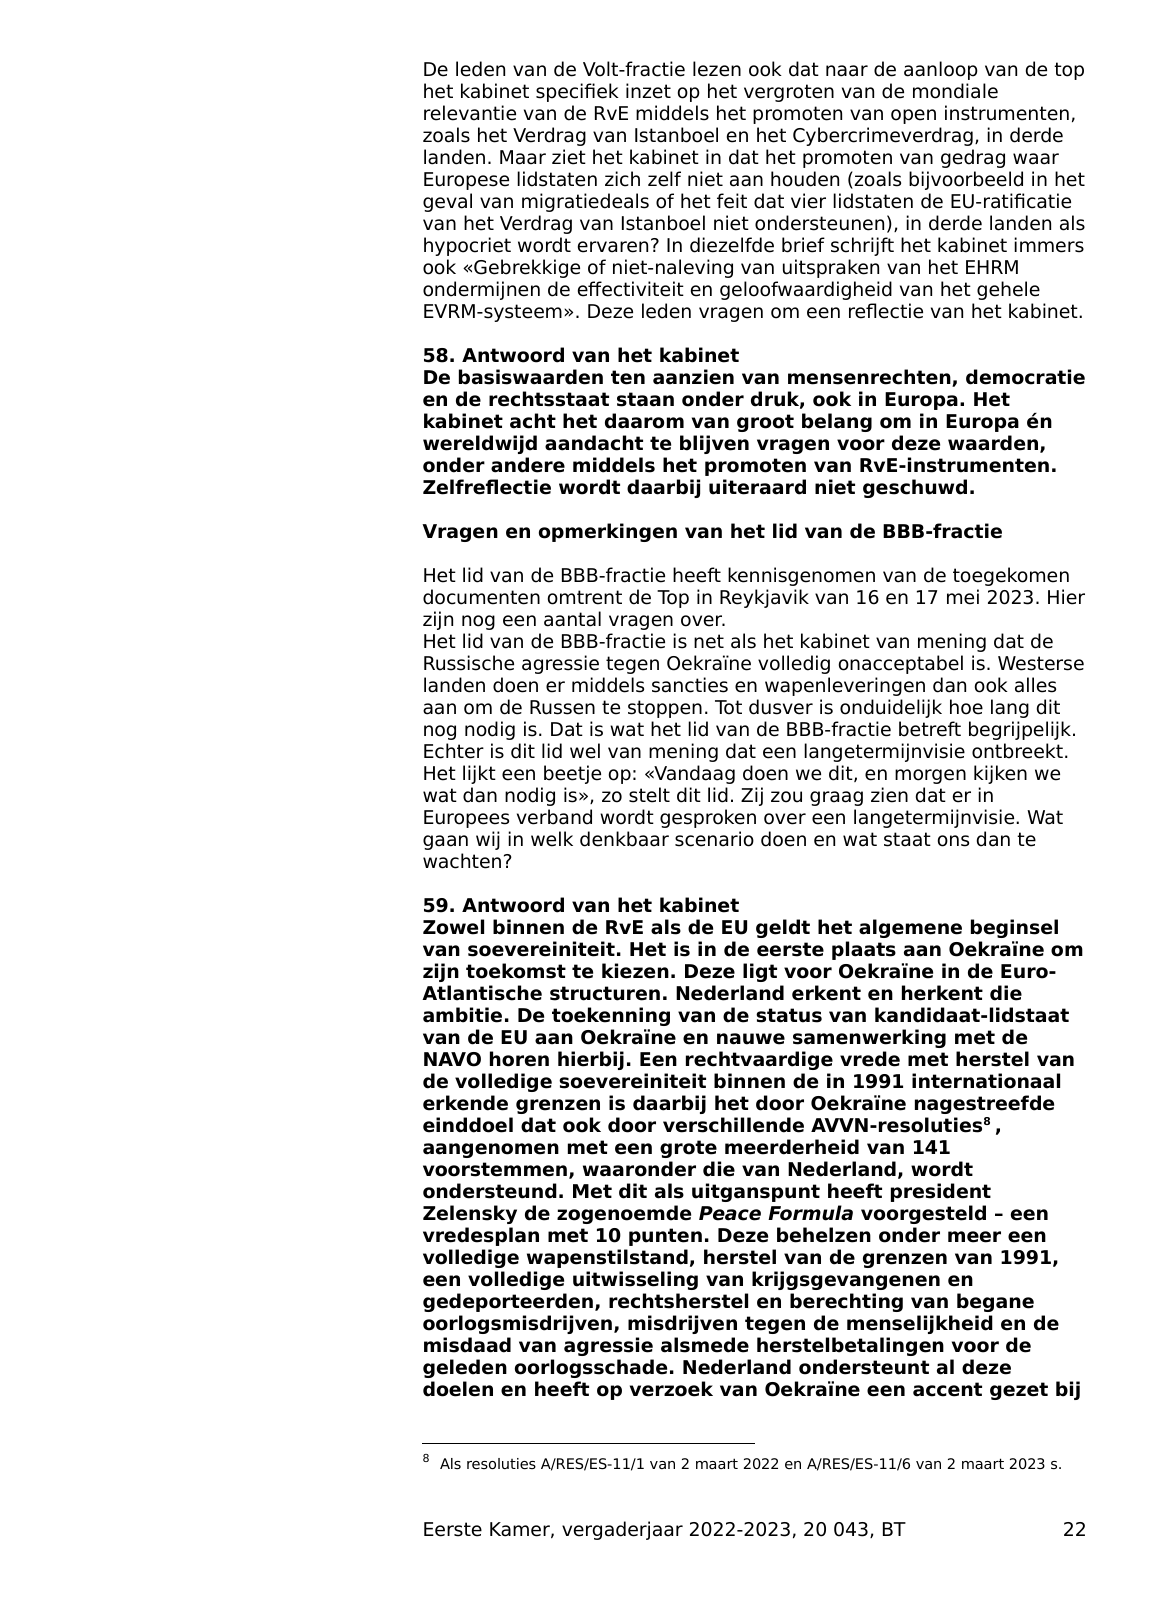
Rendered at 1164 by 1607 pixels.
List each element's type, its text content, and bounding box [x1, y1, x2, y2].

text Zowel binnen de RvE als de EU geldt het algemene beginsel van soevereiniteit. Het is in de eerste plaats aan Oekraïne om zijn toekomst te kiezen. Deze ligt voor Oekraïne in de Euro-Atlantische structuren. Nederland erkent en herkent die ambitie. De toekenning van de status van kandidaat-lidstaat van de EU aan Oekraïne en nauwe samenwerking met de NAVO horen hierbij. Een rechtvaardige vrede met herstel van de volledige soevereiniteit binnen de in 1991 internationaal erkende grenzen is daarbij het door Oekraïne nagestreefde einddoel dat ook door verschillende AVVN-resoluties, aangenomen met een grote meerderheid van 141 voorstemmen, waaronder die van Nederland, wordt ondersteund. Met dit als uitganspunt heeft president Zelensky de zogenoemde Peace Formula voorgesteld – een vredesplan met 10 punten. Deze behelzen onder meer een volledige wapenstilstand, herstel van de grenzen van 1991, een volledige uitwisseling van krijgsgevangenen en gedeporteerden, rechtsherstel en berechting van begane oorlogsmisdrijven, misdrijven tegen de menselijkheid en de misdaad van agressie alsmede herstelbetalingen voor de geleden oorlogsschade. Nederland ondersteunt al deze doelen en heeft op verzoek van Oekraïne een accent gezet bij [422, 917, 1087, 1401]
text 59. Antwoord van het kabinet [422, 895, 1087, 917]
text Als resoluties A/RES/ES-11/1 van 2 maart 2022 en A/RES/ES-11/6 van 2 maart 2023 s. [422, 1452, 1087, 1474]
text Het lid van de BBB-fractie is net als het kabinet van mening dat de Russische agressie tegen Oekraïne volledig onacceptabel is. Westerse landen doen er middels sancties en wapenleveringen dan ook alles aan om de Russen te stoppen. Tot dusver is onduidelijk hoe lang dit nog nodig is. Dat is wat het lid van de BBB-fractie betreft begrijpelijk. Echter is dit lid wel van mening dat een langetermijnvisie ontbreekt. Het lijkt een beetje op: «Vandaag doen we dit, en morgen kijken we wat dan nodig is», zo stelt dit lid. Zij zou graag zien dat er in Europees verband wordt gesproken over een langetermijnvisie. Wat gaan wij in welk denkbaar scenario doen en wat staat ons dan te wachten? [422, 631, 1087, 873]
text 58. Antwoord van het kabinet [422, 345, 1087, 367]
subtitle Vragen en opmerkingen van het lid van de BBB-fractie [422, 521, 1087, 543]
text De leden van de Volt-fractie lezen ook dat naar de aanloop van de top het kabinet specifiek inzet op het vergroten van de mondiale relevantie van de RvE middels het promoten van open instrumenten, zoals het Verdrag van Istanboel en het Cybercrimeverdrag, in derde landen. Maar ziet het kabinet in dat het promoten van gedrag waar Europese lidstaten zich zelf niet aan houden (zoals bijvoorbeeld in het geval van migratiedeals of het feit dat vier lidstaten de EU-ratificatie van het Verdrag van Istanboel niet ondersteunen), in derde landen als hypocriet wordt ervaren? In diezelfde brief schrijft het kabinet immers ook «Gebrekkige of niet-naleving van uitspraken van het EHRM ondermijnen de effectiviteit en geloofwaardigheid van het gehele EVRM-systeem». Deze leden vragen om een reflectie van het kabinet. [422, 59, 1087, 323]
text Het lid van de BBB-fractie heeft kennisgenomen van de toegekomen documenten omtrent de Top in Reykjavik van 16 en 17 mei 2023. Hier zijn nog een aantal vragen over. [422, 565, 1087, 631]
text De basiswaarden ten aanzien van mensenrechten, democratie en de rechtsstaat staan onder druk, ook in Europa. Het kabinet acht het daarom van groot belang om in Europa én wereldwijd aandacht te blijven vragen voor deze waarden, onder andere middels het promoten van RvE-instrumenten. Zelfreflectie wordt daarbij uiteraard niet geschuwd. [422, 367, 1087, 499]
